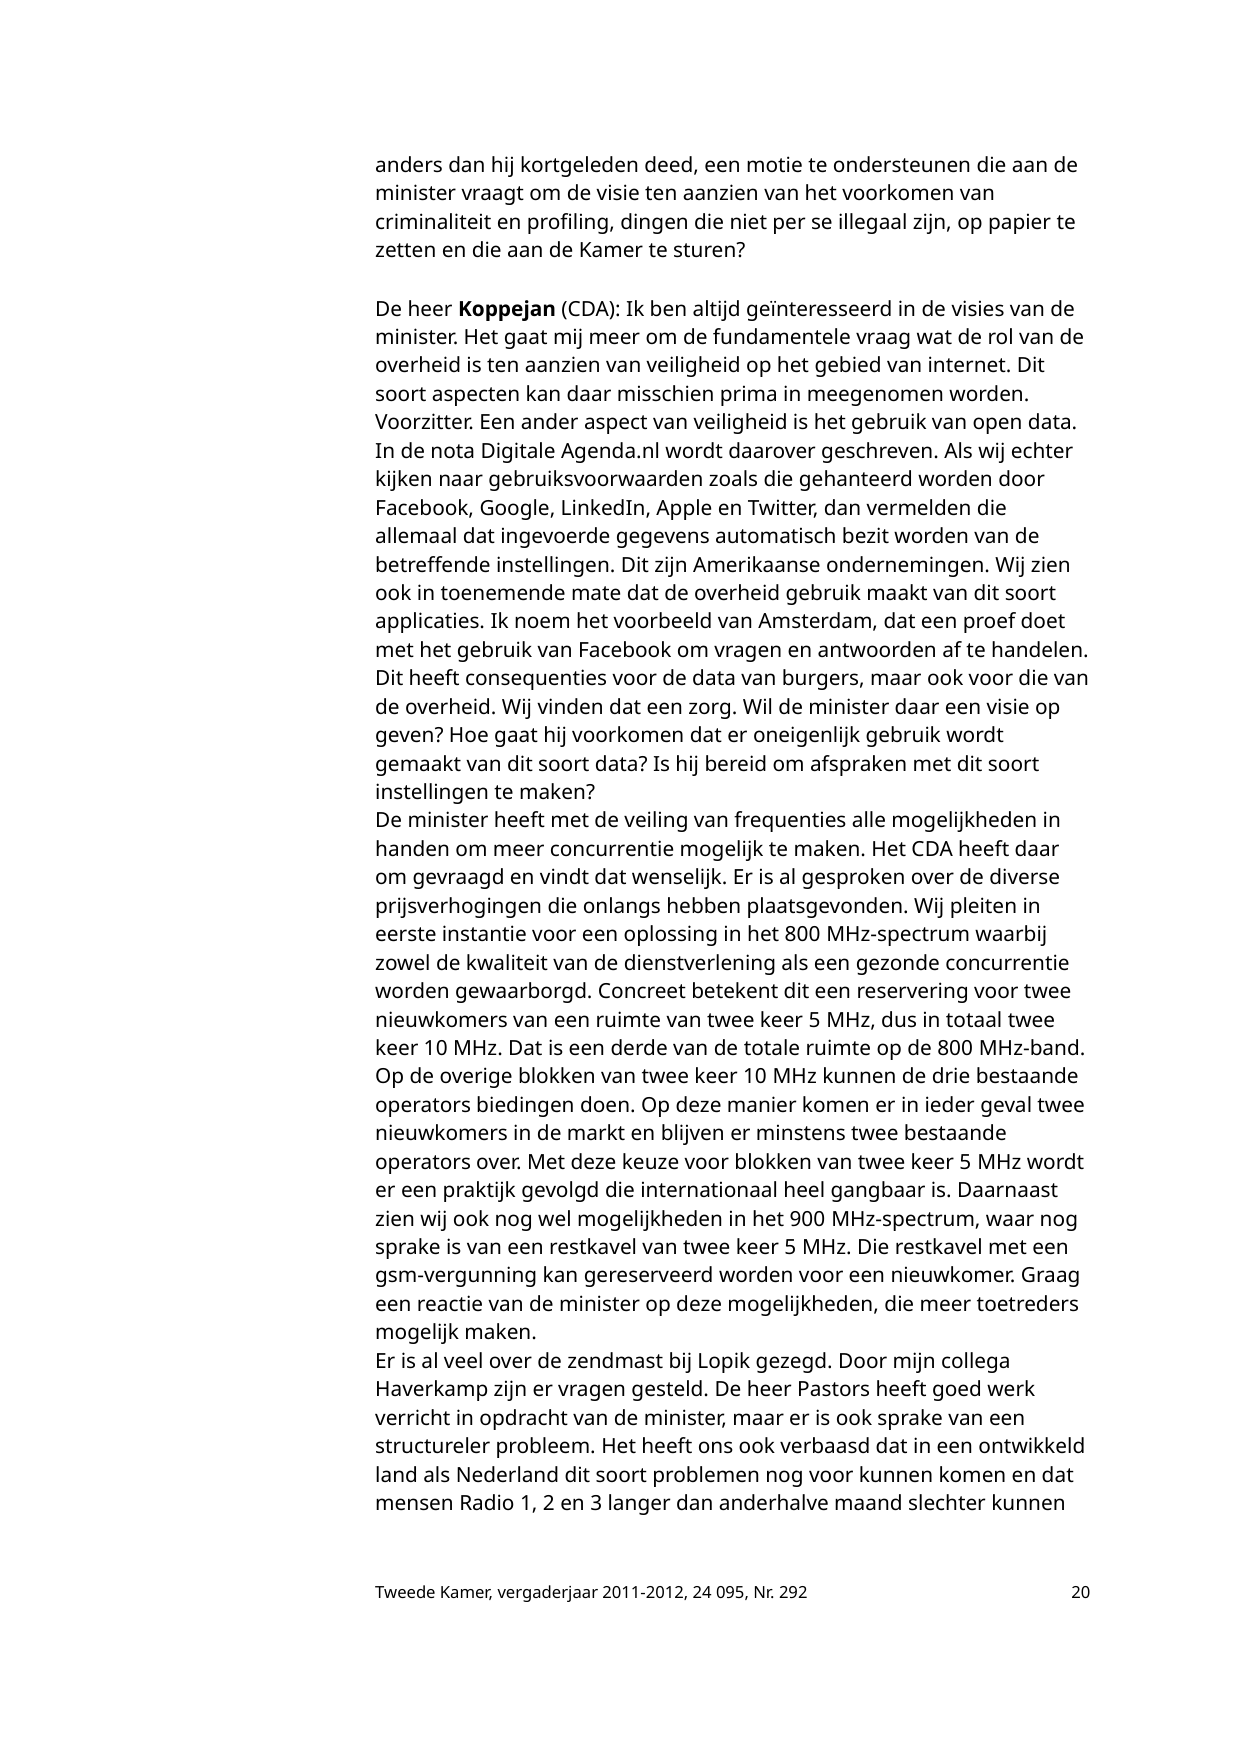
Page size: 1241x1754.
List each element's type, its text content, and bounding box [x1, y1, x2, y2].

text De minister heeft met de veiling van frequenties alle mogelijkheden in handen om meer concurrentie mogelijk te maken. Het CDA heeft daar om gevraagd en vindt dat wenselijk. Er is al gesproken over de diverse prijsverhogingen die onlangs hebben plaatsgevonden. Wij pleiten in eerste instantie voor een oplossing in het 800 MHz-spectrum waarbij zowel de kwaliteit van de dienstverlening als een gezonde concurrentie worden gewaarborgd. Concreet betekent dit een reservering voor twee nieuwkomers van een ruimte van twee keer 5 MHz, dus in totaal twee keer 10 MHz. Dat is een derde van de totale ruimte op de 800 MHz-band. Op de overige blokken van twee keer 10 MHz kunnen de drie bestaande operators biedingen doen. Op deze manier komen er in ieder geval twee nieuwkomers in de markt en blijven er minstens twee bestaande operators over. Met deze keuze voor blokken van twee keer 5 MHz wordt er een praktijk gevolgd die internationaal heel gangbaar is. Daarnaast zien wij ook nog wel mogelijkheden in het 900 MHz-spectrum, waar nog sprake is van een restkavel van twee keer 5 MHz. Die restkavel met een gsm-vergunning kan gereserveerd worden voor een nieuwkomer. Graag een reactie van de minister op deze mogelijkheden, die meer toetreders mogelijk maken. [375, 806, 1090, 1346]
text anders dan hij kortgeleden deed, een motie te ondersteunen die aan de minister vraagt om de visie ten aanzien van het voorkomen van criminaliteit en profiling, dingen die niet per se illegaal zijn, op papier te zetten en die aan de Kamer te sturen? [375, 150, 1090, 264]
text De heer Koppejan (CDA): Ik ben altijd geïnteresseerd in de visies van de minister. Het gaat mij meer om de fundamentele vraag wat de rol van de overheid is ten aanzien van veiligheid op het gebied van internet. Dit soort aspecten kan daar misschien prima in meegenomen worden. [375, 294, 1090, 407]
text Voorzitter. Een ander aspect van veiligheid is het gebruik van open data. In de nota Digitale Agenda.nl wordt daarover geschreven. Als wij echter kijken naar gebruiksvoorwaarden zoals die gehanteerd worden door Facebook, Google, LinkedIn, Apple en Twitter, dan vermelden die allemaal dat ingevoerde gegevens automatisch bezit worden van de betreffende instellingen. Dit zijn Amerikaanse ondernemingen. Wij zien ook in toenemende mate dat de overheid gebruik maakt van dit soort applicaties. Ik noem het voorbeeld van Amsterdam, dat een proef doet met het gebruik van Facebook om vragen en antwoorden af te handelen. Dit heeft consequenties voor de data van burgers, maar ook voor die van de overheid. Wij vinden dat een zorg. Wil de minister daar een visie op geven? Hoe gaat hij voorkomen dat er oneigenlijk gebruik wordt gemaakt van dit soort data? Is hij bereid om afspraken met dit soort instellingen te maken? [375, 407, 1090, 806]
text Er is al veel over de zendmast bij Lopik gezegd. Door mijn collega Haverkamp zijn er vragen gesteld. De heer Pastors heeft goed werk verricht in opdracht van de minister, maar er is ook sprake van een structureler probleem. Het heeft ons ook verbaasd dat in een ontwikkeld land als Nederland dit soort problemen nog voor kunnen komen en dat mensen Radio 1, 2 en 3 langer dan anderhalve maand slechter kunnen [375, 1346, 1090, 1517]
